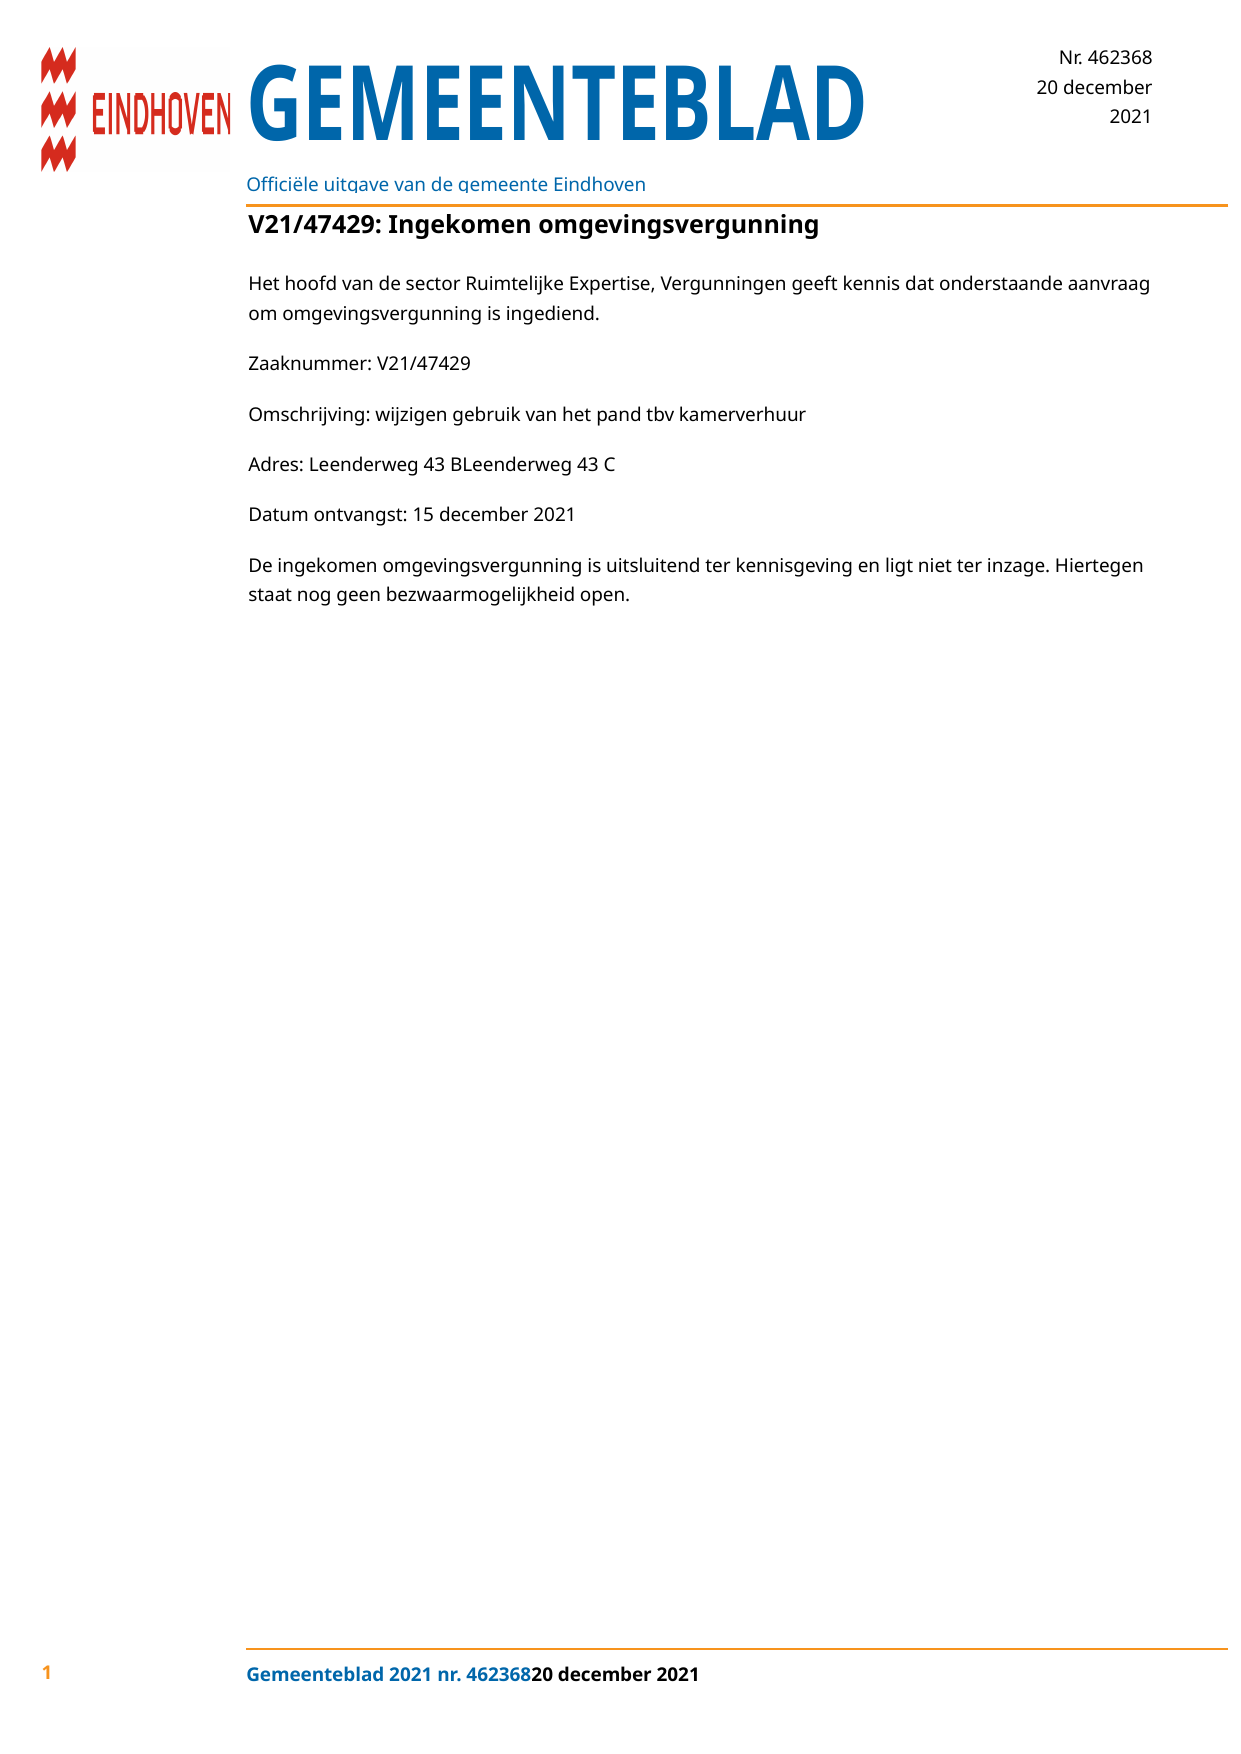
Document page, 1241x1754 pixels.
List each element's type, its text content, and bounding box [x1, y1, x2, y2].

text Het hoofd van de sector Ruimtelijke Expertise, Vergunningen geeft kennis dat onderstaande aanvraag om omgevingsvergunning is ingediend. [248, 270, 1152, 326]
picture [41, 47, 231, 172]
text De ingekomen omgevingsvergunning is uitsluitend ter kennisgeving en ligt niet ter inzage. Hiertegen staat nog geen bezwaarmogelijkheid open. [248, 552, 1152, 607]
text Zaaknummer: V21/47429 [248, 350, 1152, 376]
text Omschrijving: wijzigen gebruik van het pand tbv kamerverhuur [248, 401, 1152, 426]
text Datum ontvangst: 15 december 2021 [248, 502, 1152, 527]
text V21/47429: Ingekomen omgevingsvergunning [248, 207, 1152, 241]
text Adres: Leenderweg 43 BLeenderweg 43 C [248, 451, 1152, 477]
